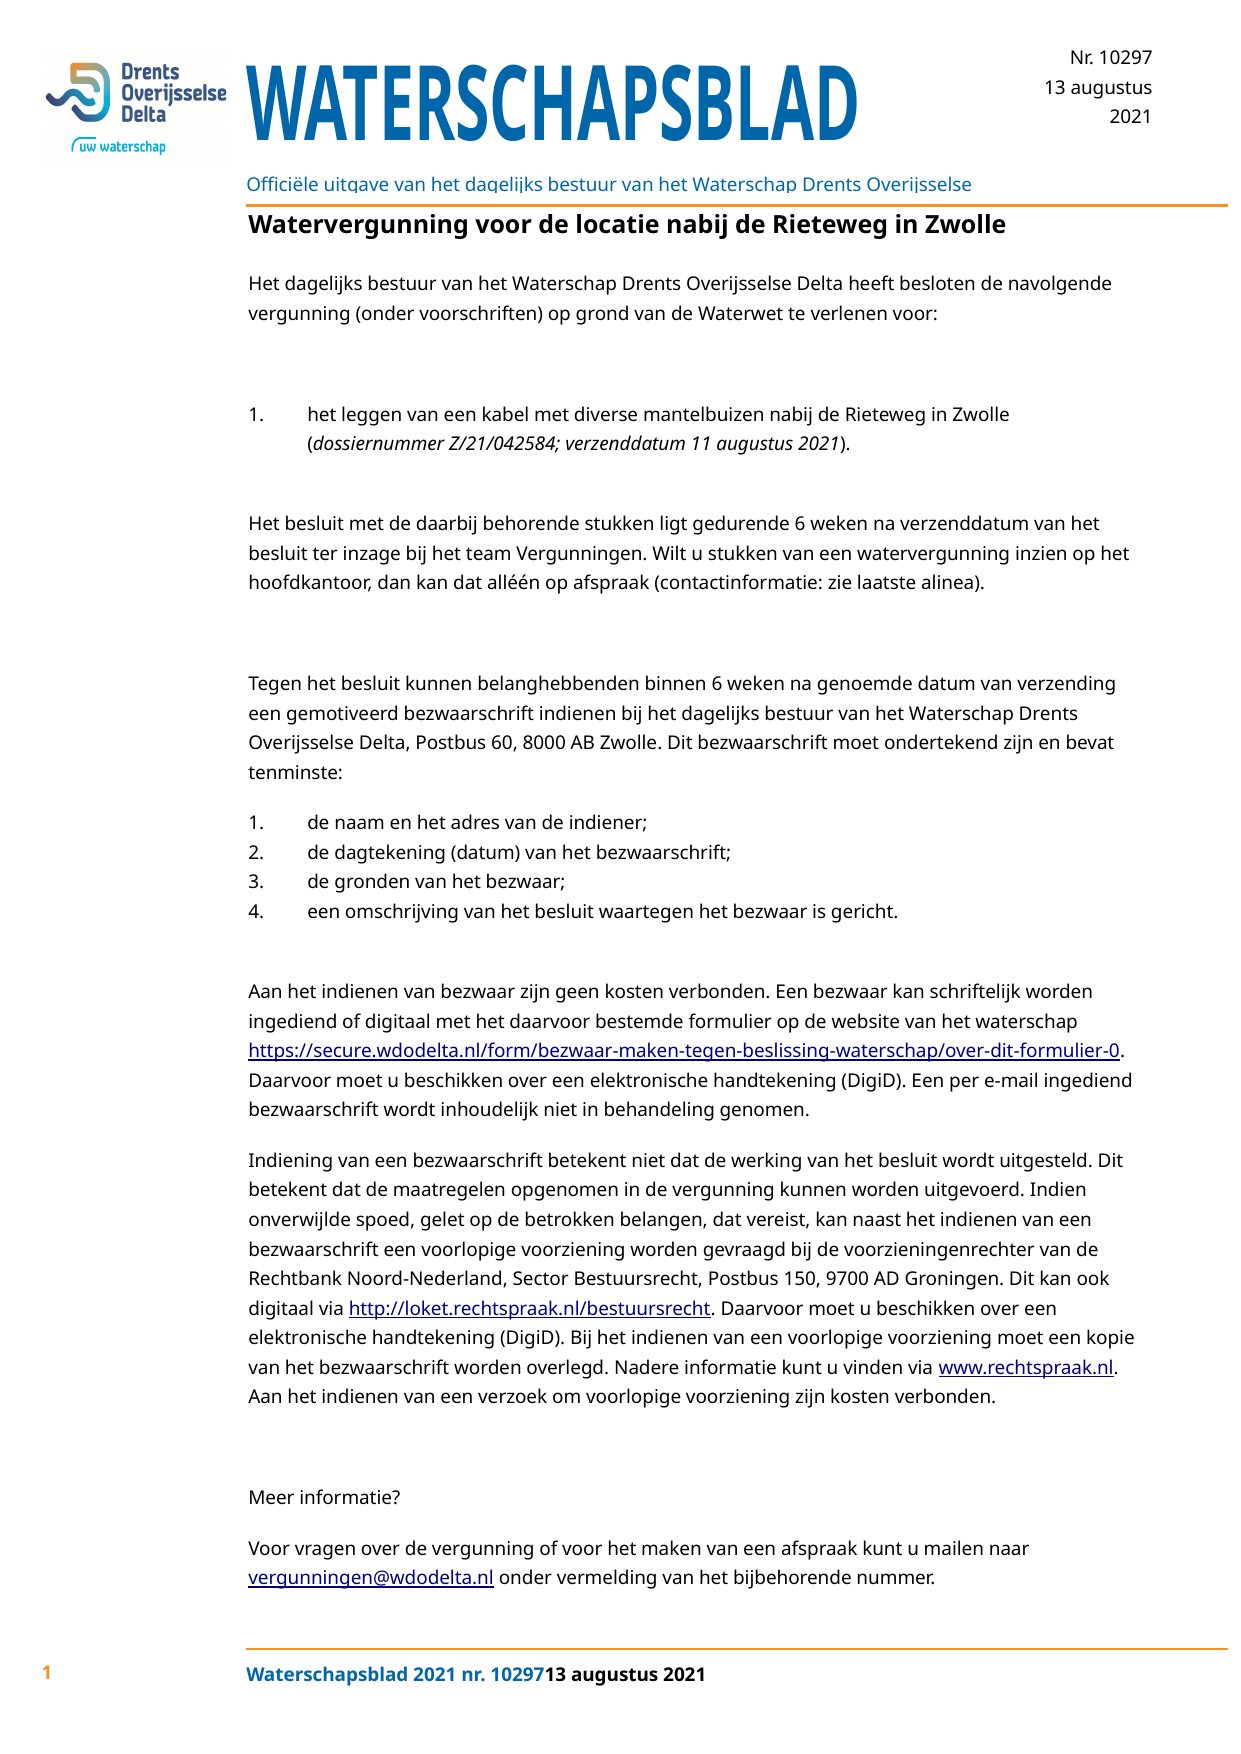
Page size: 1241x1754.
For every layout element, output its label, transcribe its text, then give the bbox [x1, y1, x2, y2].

text Voor vragen over de vergunning of voor het maken van een afspraak kunt u mailen naar vergunningen@wdodelta.nl onder vermelding van het bijbehorende nummer. [248, 1535, 1152, 1590]
list de gronden van het bezwaar; [248, 869, 1152, 894]
text Watervergunning voor de locatie nabij de Rieteweg in Zwolle [248, 207, 1152, 241]
text Meer informatie? [248, 1484, 1152, 1510]
picture [41, 47, 231, 172]
list de naam en het adres van de indiener; [248, 809, 1152, 835]
text Indiening van een bezwaarschrift betekent niet dat de werking van het besluit wordt uitgesteld. Dit betekent dat de maatregelen opgenomen in de vergunning kunnen worden uitgevoerd. Indien onverwijlde spoed, gelet op de betrokken belangen, dat vereist, kan naast het indienen van een bezwaarschrift een voorlopige voorziening worden gevraagd bij de voorzieningenrechter van de Rechtbank Noord-Nederland, Sector Bestuursrecht, Postbus 150, 9700 AD Groningen. Dit kan ook digitaal via http://loket.rechtspraak.nl/bestuursrecht. Daarvoor moet u beschikken over een elektronische handtekening (DigiD). Bij het indienen van een voorlopige voorziening moet een kopie van het bezwaarschrift worden overlegd. Nadere informatie kunt u vinden via www.rechtspraak.nl. Aan het indienen van een verzoek om voorlopige voorziening zijn kosten verbonden. [248, 1147, 1152, 1409]
text Tegen het besluit kunnen belanghebbenden binnen 6 weken na genoemde datum van verzending een gemotiveerd bezwaarschrift indienen bij het dagelijks bestuur van het Waterschap Drents Overijsselse Delta, Postbus 60, 8000 AB Zwolle. Dit bezwaarschrift moet ondertekend zijn en bevat tenminste: [248, 670, 1152, 785]
text Aan het indienen van bezwaar zijn geen kosten verbonden. Een bezwaar kan schriftelijk worden ingediend of digitaal met het daarvoor bestemde formulier op de website van het waterschap https://secure.wdodelta.nl/form/bezwaar-maken-tegen-beslissing-waterschap/over-dit-formulier-0. Daarvoor moet u beschikken over een elektronische handtekening (DigiD). Een per e-mail ingediend bezwaarschrift wordt inhoudelijk niet in behandeling genomen. [248, 978, 1152, 1122]
list de dagtekening (datum) van het bezwaarschrift; [248, 839, 1152, 865]
text Het dagelijks bestuur van het Waterschap Drents Overijsselse Delta heeft besloten de navolgende vergunning (onder voorschriften) op grond van de Waterwet te verlenen voor: [248, 270, 1152, 326]
list het leggen van een kabel met diverse mantelbuizen nabij de Rieteweg in Zwolle (dossiernummer Z/21/042584; verzenddatum 11 augustus 2021). [248, 401, 1152, 456]
text Het besluit met de daarbij behorende stukken ligt gedurende 6 weken na verzenddatum van het besluit ter inzage bij het team Vergunningen. Wilt u stukken van een watervergunning inzien op het hoofdkantoor, dan kan dat alléén op afspraak (contactinformatie: zie laatste alinea). [248, 510, 1152, 595]
list een omschrijving van het besluit waartegen het bezwaar is gericht. [248, 898, 1152, 924]
